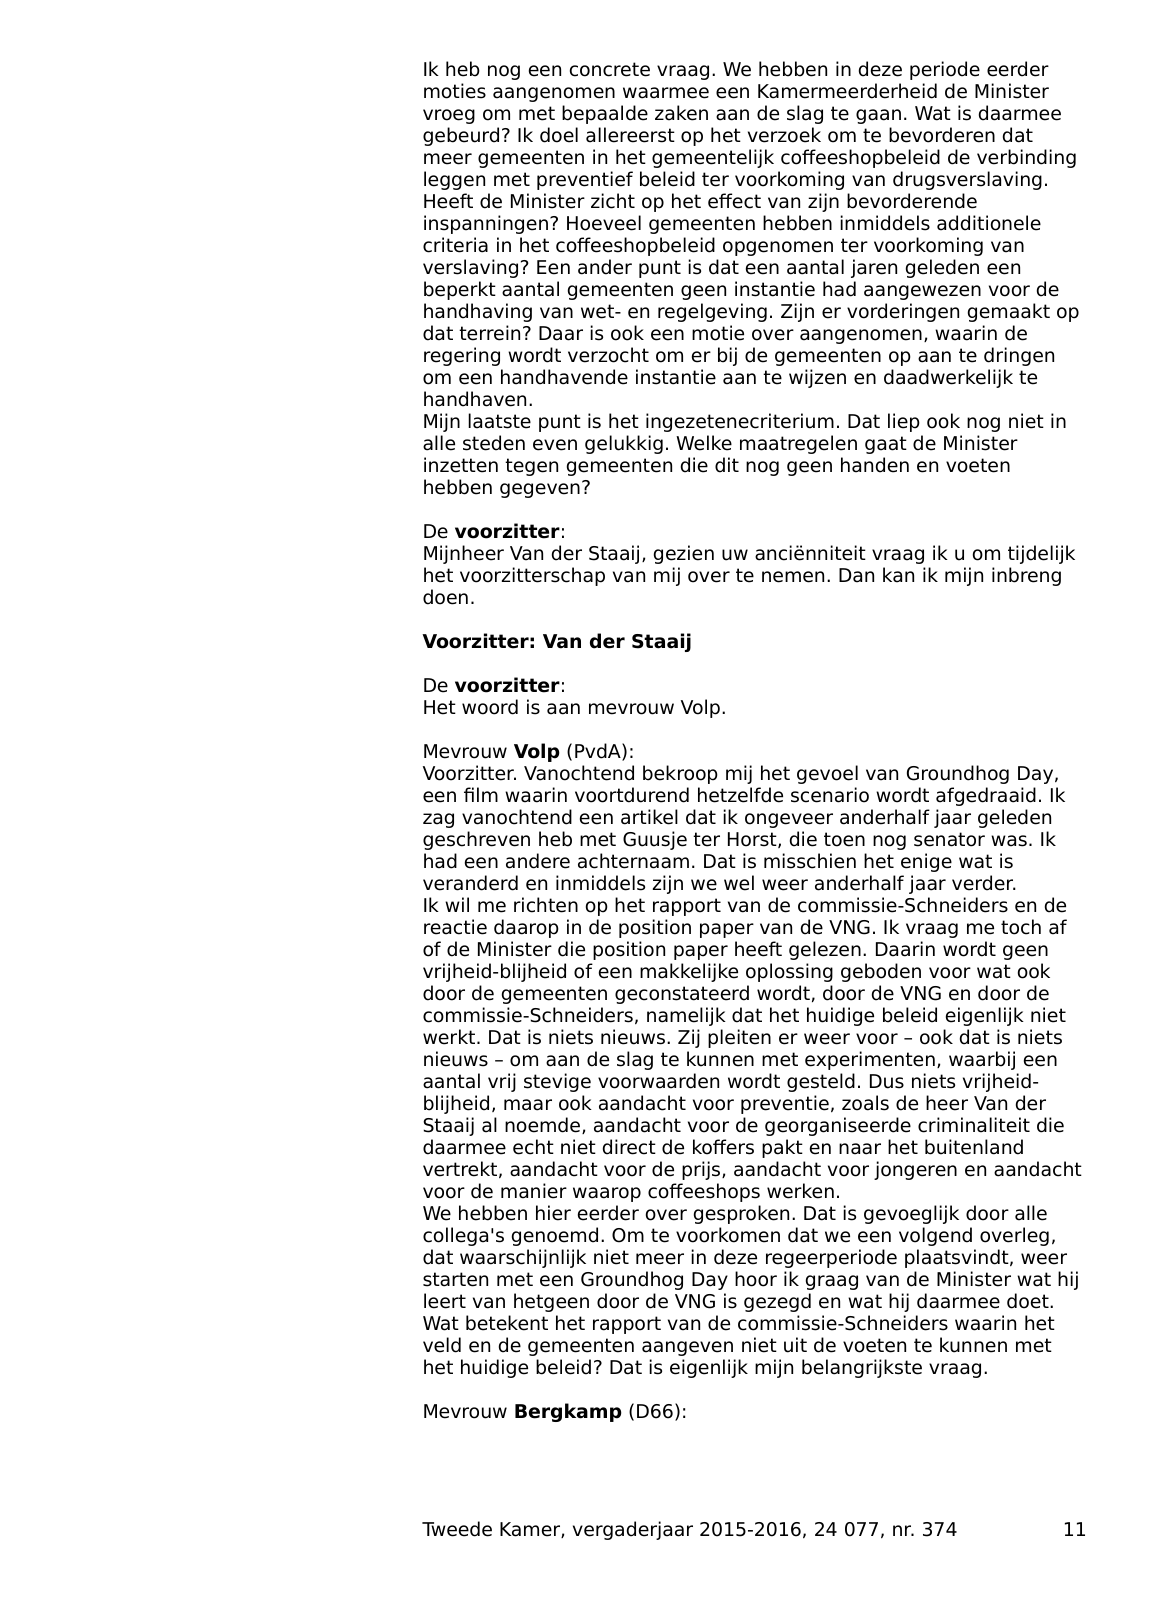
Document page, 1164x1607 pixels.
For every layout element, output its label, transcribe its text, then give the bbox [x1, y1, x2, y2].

text Mevrouw Bergkamp (D66): [422, 1401, 1087, 1423]
text Voorzitter: Van der Staaij [422, 631, 1087, 653]
text Ik wil me richten op het rapport van de commissie-Schneiders en de reactie daarop in de position paper van de VNG. Ik vraag me toch af of de Minister die position paper heeft gelezen. Daarin wordt geen vrijheid-blijheid of een makkelijke oplossing geboden voor wat ook door de gemeenten geconstateerd wordt, door de VNG en door de commissie-Schneiders, namelijk dat het huidige beleid eigenlijk niet werkt. Dat is niets nieuws. Zij pleiten er weer voor – ook dat is niets nieuws – om aan de slag te kunnen met experimenten, waarbij een aantal vrij stevige voorwaarden wordt gesteld. Dus niets vrijheid-blijheid, maar ook aandacht voor preventie, zoals de heer Van der Staaij al noemde, aandacht voor de georganiseerde criminaliteit die daarmee echt niet direct de koffers pakt en naar het buitenland vertrekt, aandacht voor de prijs, aandacht voor jongeren en aandacht voor de manier waarop coffeeshops werken. [422, 895, 1087, 1203]
text We hebben hier eerder over gesproken. Dat is gevoeglijk door alle collega's genoemd. Om te voorkomen dat we een volgend overleg, dat waarschijnlijk niet meer in deze regeerperiode plaatsvindt, weer starten met een Groundhog Day hoor ik graag van de Minister wat hij leert van hetgeen door de VNG is gezegd en wat hij daarmee doet. Wat betekent het rapport van de commissie-Schneiders waarin het veld en de gemeenten aangeven niet uit de voeten te kunnen met het huidige beleid? Dat is eigenlijk mijn belangrijkste vraag. [422, 1203, 1087, 1379]
text Mevrouw Volp (PvdA): [422, 741, 1087, 763]
text Mijn laatste punt is het ingezetenecriterium. Dat liep ook nog niet in alle steden even gelukkig. Welke maatregelen gaat de Minister inzetten tegen gemeenten die dit nog geen handen en voeten hebben gegeven? [422, 411, 1087, 499]
text De voorzitter: [422, 675, 1087, 697]
text Ik heb nog een concrete vraag. We hebben in deze periode eerder moties aangenomen waarmee een Kamermeerderheid de Minister vroeg om met bepaalde zaken aan de slag te gaan. Wat is daarmee gebeurd? Ik doel allereerst op het verzoek om te bevorderen dat meer gemeenten in het gemeentelijk coffeeshopbeleid de verbinding leggen met preventief beleid ter voorkoming van drugsverslaving. Heeft de Minister zicht op het effect van zijn bevorderende inspanningen? Hoeveel gemeenten hebben inmiddels additionele criteria in het coffeeshopbeleid opgenomen ter voorkoming van verslaving? Een ander punt is dat een aantal jaren geleden een beperkt aantal gemeenten geen instantie had aangewezen voor de handhaving van wet- en regelgeving. Zijn er vorderingen gemaakt op dat terrein? Daar is ook een motie over aangenomen, waarin de regering wordt verzocht om er bij de gemeenten op aan te dringen om een handhavende instantie aan te wijzen en daadwerkelijk te handhaven. [422, 59, 1087, 411]
text Het woord is aan mevrouw Volp. [422, 697, 1087, 719]
text Voorzitter. Vanochtend bekroop mij het gevoel van Groundhog Day, een film waarin voortdurend hetzelfde scenario wordt afgedraaid. Ik zag vanochtend een artikel dat ik ongeveer anderhalf jaar geleden geschreven heb met Guusje ter Horst, die toen nog senator was. Ik had een andere achternaam. Dat is misschien het enige wat is veranderd en inmiddels zijn we wel weer anderhalf jaar verder. [422, 763, 1087, 895]
text Mijnheer Van der Staaij, gezien uw anciënniteit vraag ik u om tijdelijk het voorzitterschap van mij over te nemen. Dan kan ik mijn inbreng doen. [422, 543, 1087, 609]
text De voorzitter: [422, 521, 1087, 543]
